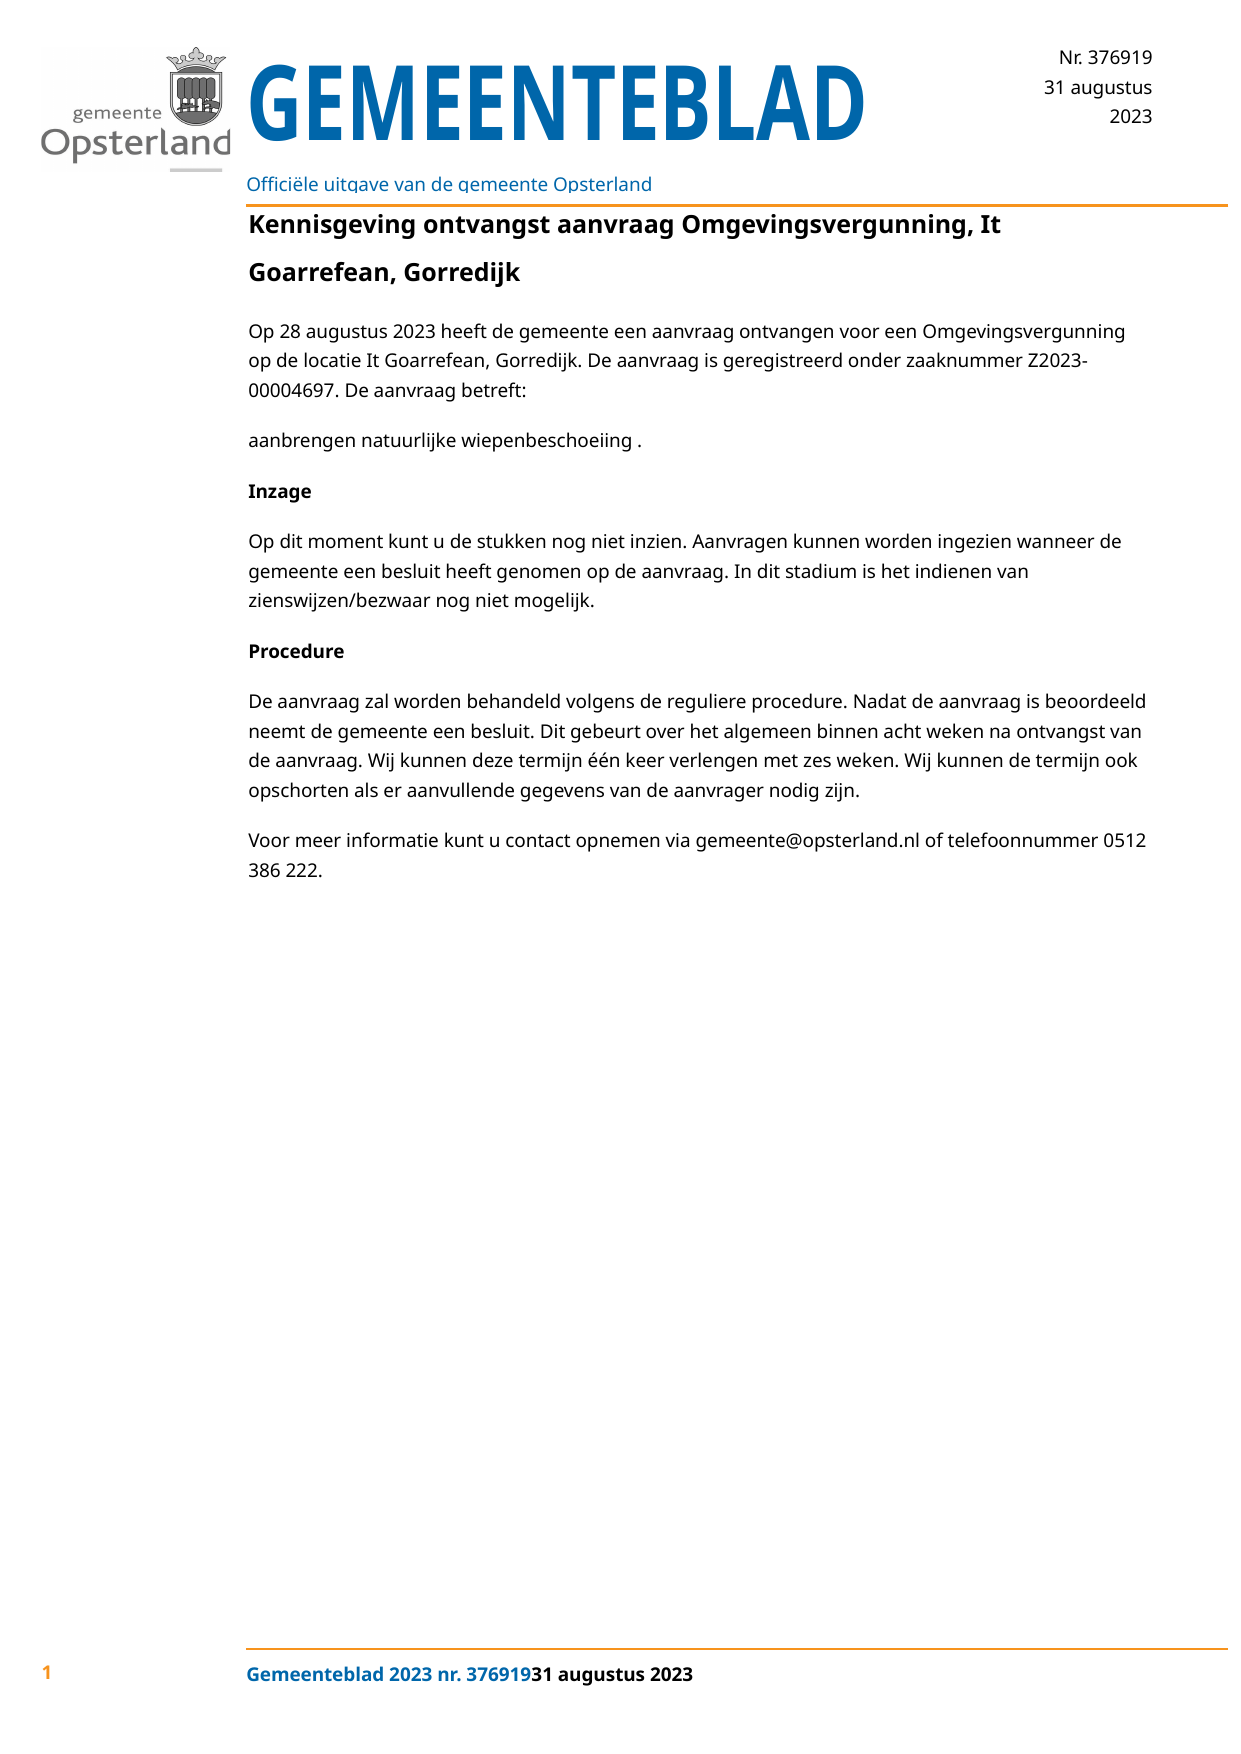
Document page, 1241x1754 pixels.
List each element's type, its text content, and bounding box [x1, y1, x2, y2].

picture [41, 47, 231, 172]
text Procedure [248, 638, 1152, 664]
text aanbrengen natuurlijke wiepenbeschoeiing . [248, 427, 1152, 453]
text Voor meer informatie kunt u contact opnemen via gemeente@opsterland.nl of telefoonnummer 0512 386 222. [248, 827, 1152, 883]
text Op 28 augustus 2023 heeft de gemeente een aanvraag ontvangen voor een Omgevingsvergunning op de locatie It Goarrefean, Gorredijk. De aanvraag is geregistreerd onder zaaknummer Z2023-00004697. De aanvraag betreft: [248, 318, 1152, 403]
text Kennisgeving ontvangst aanvraag Omgevingsvergunning, It Goarrefean, Gorredijk [248, 207, 1152, 288]
text De aanvraag zal worden behandeld volgens de reguliere procedure. Nadat de aanvraag is beoordeeld neemt de gemeente een besluit. Dit gebeurt over het algemeen binnen acht weken na ontvangst van de aanvraag. Wij kunnen deze termijn één keer verlengen met zes weken. Wij kunnen de termijn ook opschorten als er aanvullende gegevens van de aanvrager nodig zijn. [248, 688, 1152, 803]
text Inzage [248, 478, 1152, 504]
text Op dit moment kunt u de stukken nog niet inzien. Aanvragen kunnen worden ingezien wanneer de gemeente een besluit heeft genomen op de aanvraag. In dit stadium is het indienen van zienswijzen/bezwaar nog niet mogelijk. [248, 528, 1152, 613]
